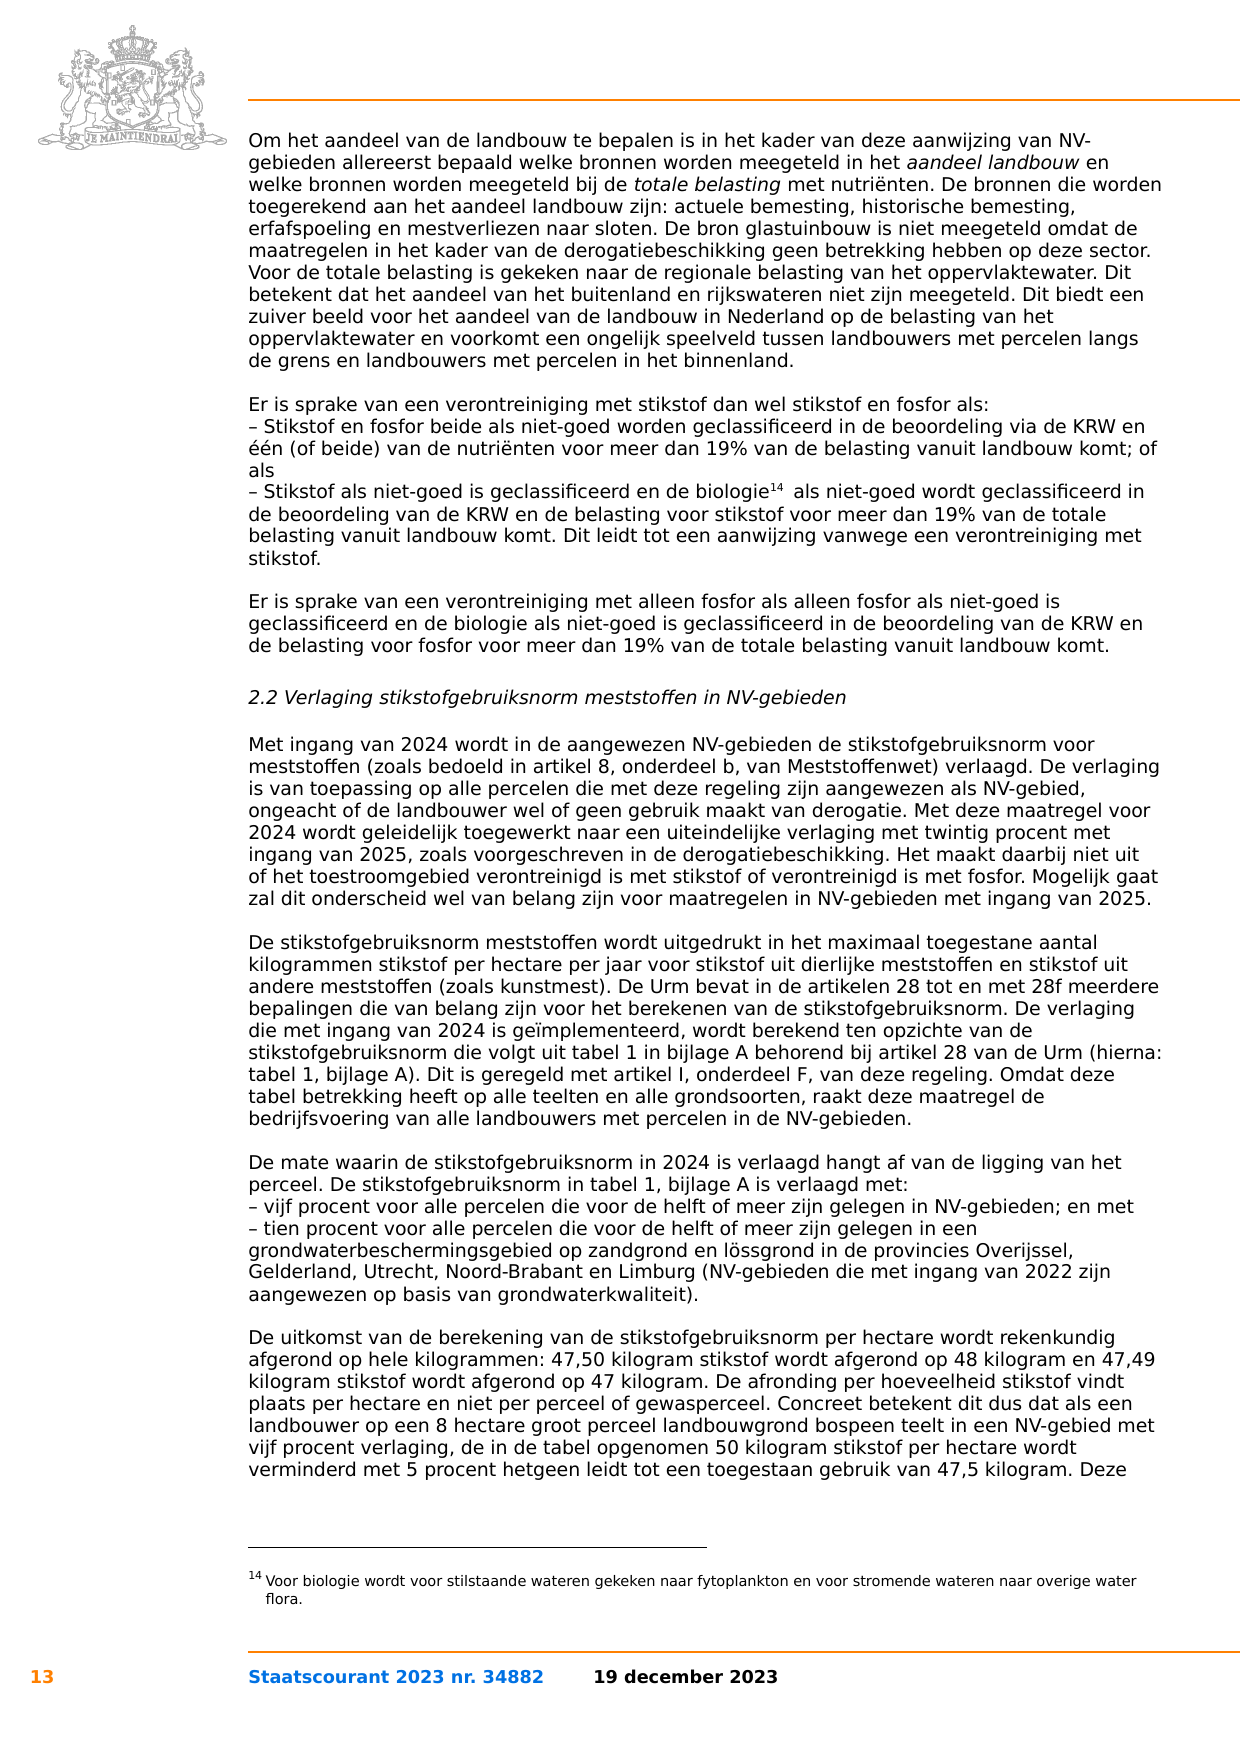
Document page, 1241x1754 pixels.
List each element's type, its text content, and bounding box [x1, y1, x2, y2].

text Voor biologie wordt voor stilstaande wateren gekeken naar fytoplankton en voor stromende wateren naar overige water flora. [248, 1569, 1163, 1608]
text De stikstofgebruiksnorm meststoffen wordt uitgedrukt in het maximaal toegestane aantal kilogrammen stikstof per hectare per jaar voor stikstof uit dierlijke meststoffen en stikstof uit andere meststoffen (zoals kunstmest). De Urm bevat in de artikelen 28 tot en met 28f meerdere bepalingen die van belang zijn voor het berekenen van de stikstofgebruiksnorm. De verlaging die met ingang van 2024 is geïmplementeerd, wordt berekend ten opzichte van de stikstofgebruiksnorm die volgt uit tabel 1 in bijlage A behorend bij artikel 28 van de Urm (hierna: tabel 1, bijlage A). Dit is geregeld met artikel I, onderdeel F, van deze regeling. Omdat deze tabel betrekking heeft op alle teelten en alle grondsoorten, raakt deze maatregel de bedrijfsvoering van alle landbouwers met percelen in de NV-gebieden. [248, 932, 1163, 1130]
text De uitkomst van de berekening van de stikstofgebruiksnorm per hectare wordt rekenkundig afgerond op hele kilogrammen: 47,50 kilogram stikstof wordt afgerond op 48 kilogram en 47,49 kilogram stikstof wordt afgerond op 47 kilogram. De afronding per hoeveelheid stikstof vindt plaats per hectare en niet per perceel of gewasperceel. Concreet betekent dit dus dat als een landbouwer op een 8 hectare groot perceel landbouwgrond bospeen teelt in een NV-gebied met vijf procent verlaging, de in de tabel opgenomen 50 kilogram stikstof per hectare wordt verminderd met 5 procent hetgeen leidt tot een toegestaan gebruik van 47,5 kilogram. Deze [248, 1327, 1163, 1481]
text Met ingang van 2024 wordt in de aangewezen NV-gebieden de stikstofgebruiksnorm voor meststoffen (zoals bedoeld in artikel 8, onderdeel b, van Meststoffenwet) verlaagd. De verlaging is van toepassing op alle percelen die met deze regeling zijn aangewezen als NV-gebied, ongeacht of de landbouwer wel of geen gebruik maakt van derogatie. Met deze maatregel voor 2024 wordt geleidelijk toegewerkt naar een uiteindelijke verlaging met twintig procent met ingang van 2025, zoals voorgeschreven in de derogatiebeschikking. Het maakt daarbij niet uit of het toestroomgebied verontreinigd is met stikstof of verontreinigd is met fosfor. Mogelijk gaat zal dit onderscheid wel van belang zijn voor maatregelen in NV-gebieden met ingang van 2025. [248, 734, 1163, 910]
text Er is sprake van een verontreiniging met stikstof dan wel stikstof en fosfor als: [248, 393, 1163, 416]
text – vijf procent voor alle percelen die voor de helft of meer zijn gelegen in NV-gebieden; en met [248, 1196, 1163, 1217]
text De mate waarin de stikstofgebruiksnorm in 2024 is verlaagd hangt af van de ligging van het perceel. De stikstofgebruiksnorm in tabel 1, bijlage A is verlaagd met: [248, 1152, 1163, 1196]
picture [38, 25, 227, 150]
text – Stikstof en fosfor beide als niet-goed worden geclassificeerd in de beoordeling via de KRW en één (of beide) van de nutriënten voor meer dan 19% van de belasting vanuit landbouw komt; of als [248, 416, 1163, 481]
subtitle 2.2 Verlaging stikstofgebruiksnorm meststoffen in NV-gebieden [248, 687, 1163, 709]
text – tien procent voor alle percelen die voor de helft of meer zijn gelegen in een grondwaterbeschermingsgebied op zandgrond en lössgrond in de provincies Overijssel, Gelderland, Utrecht, Noord-Brabant en Limburg (NV-gebieden die met ingang van 2022 zijn aangewezen op basis van grondwaterkwaliteit). [248, 1217, 1163, 1305]
text – Stikstof als niet-goed is geclassificeerd en de biologie als niet-goed wordt geclassificeerd in de beoordeling van de KRW en de belasting voor stikstof voor meer dan 19% van de totale belasting vanuit landbouw komt. Dit leidt tot een aanwijzing vanwege een verontreiniging met stikstof. [248, 481, 1163, 569]
text Er is sprake van een verontreiniging met alleen fosfor als alleen fosfor als niet-goed is geclassificeerd en de biologie als niet-goed is geclassificeerd in de beoordeling van de KRW en de belasting voor fosfor voor meer dan 19% van de totale belasting vanuit landbouw komt. [248, 591, 1163, 657]
text Om het aandeel van de landbouw te bepalen is in het kader van deze aanwijzing van NV-gebieden allereerst bepaald welke bronnen worden meegeteld in het aandeel landbouw en welke bronnen worden meegeteld bij de totale belasting met nutriënten. De bronnen die worden toegerekend aan het aandeel landbouw zijn: actuele bemesting, historische bemesting, erfafspoeling en mestverliezen naar sloten. De bron glastuinbouw is niet meegeteld omdat de maatregelen in het kader van de derogatiebeschikking geen betrekking hebben op deze sector. Voor de totale belasting is gekeken naar de regionale belasting van het oppervlaktewater. Dit betekent dat het aandeel van het buitenland en rijkswateren niet zijn meegeteld. Dit biedt een zuiver beeld voor het aandeel van de landbouw in Nederland op de belasting van het oppervlaktewater en voorkomt een ongelijk speelveld tussen landbouwers met percelen langs de grens en landbouwers met percelen in het binnenland. [248, 130, 1163, 372]
